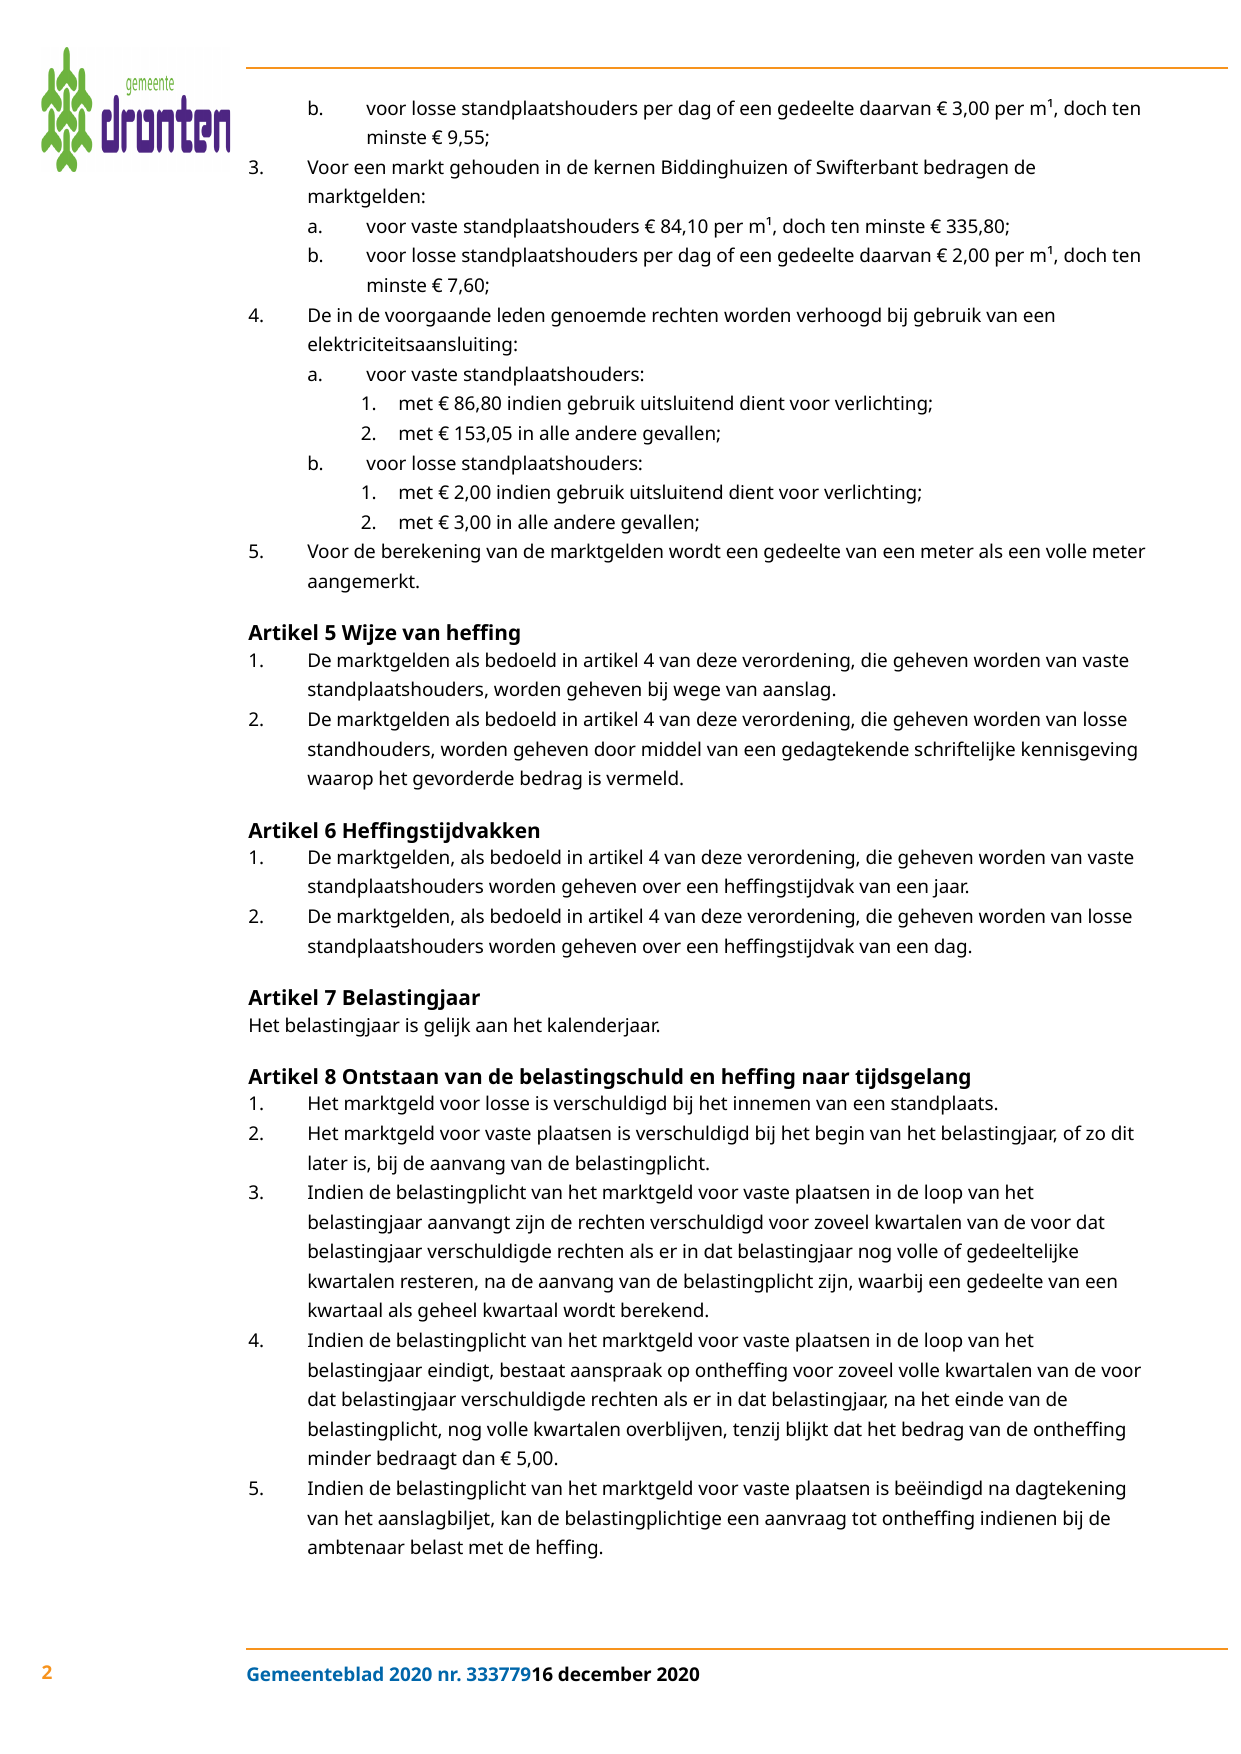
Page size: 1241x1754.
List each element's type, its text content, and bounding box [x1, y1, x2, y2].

list Het marktgeld voor vaste plaatsen is verschuldigd bij het begin van het belastingjaar, of zo dit later is, bij de aanvang van de belastingplicht. [248, 1120, 1152, 1176]
list met € 153,05 in alle andere gevallen; [361, 420, 1152, 446]
picture [41, 47, 231, 172]
text Artikel 5 Wijze van heffing [248, 618, 1152, 647]
list Het marktgeld voor losse is verschuldigd bij het innemen van een standplaats. [248, 1091, 1152, 1116]
text Artikel 8 Ontstaan van de belastingschuld en heffing naar tijdsgelang [248, 1062, 1152, 1091]
list Voor een markt gehouden in de kernen Biddinghuizen of Swifterbant bedragen de marktgelden: [248, 154, 1152, 209]
list Indien de belastingplicht van het marktgeld voor vaste plaatsen is beëindigd na dagtekening van het aanslagbiljet, kan de belastingplichtige een aanvraag tot ontheffing indienen bij de ambtenaar belast met de heffing. [248, 1475, 1152, 1560]
list met € 86,80 indien gebruik uitsluitend dient voor verlichting; [361, 391, 1152, 416]
list voor vaste standplaatshouders € 84,10 per m¹, doch ten minste € 335,80; [307, 213, 1152, 239]
list De marktgelden, als bedoeld in artikel 4 van deze verordening, die geheven worden van vaste standplaatshouders worden geheven over een heffingstijdvak van een jaar. [248, 844, 1152, 899]
list Indien de belastingplicht van het marktgeld voor vaste plaatsen in de loop van het belastingjaar aanvangt zijn de rechten verschuldigd voor zoveel kwartalen van de voor dat belastingjaar verschuldigde rechten als er in dat belastingjaar nog volle of gedeeltelijke kwartalen resteren, na de aanvang van de belastingplicht zijn, waarbij een gedeelte van een kwartaal als geheel kwartaal wordt berekend. [248, 1179, 1152, 1323]
list voor losse standplaatshouders per dag of een gedeelte daarvan € 3,00 per m¹, doch ten minste € 9,55; [307, 95, 1152, 150]
list met € 3,00 in alle andere gevallen; [361, 509, 1152, 535]
list voor losse standplaatshouders per dag of een gedeelte daarvan € 2,00 per m¹, doch ten minste € 7,60; [307, 243, 1152, 298]
list De marktgelden als bedoeld in artikel 4 van deze verordening, die geheven worden van vaste standplaatshouders, worden geheven bij wege van aanslag. [248, 647, 1152, 702]
list met € 2,00 indien gebruik uitsluitend dient voor verlichting; [361, 479, 1152, 505]
list voor losse standplaatshouders: [307, 450, 1152, 476]
text Artikel 7 Belastingjaar [248, 983, 1152, 1012]
list De in de voorgaande leden genoemde rechten worden verhoogd bij gebruik van een elektriciteitsaansluiting: [248, 302, 1152, 357]
list De marktgelden, als bedoeld in artikel 4 van deze verordening, die geheven worden van losse standplaatshouders worden geheven over een heffingstijdvak van een dag. [248, 903, 1152, 959]
list voor vaste standplaatshouders: [307, 361, 1152, 387]
list Voor de berekening van de marktgelden wordt een gedeelte van een meter als een volle meter aangemerkt. [248, 538, 1152, 594]
text Het belastingjaar is gelijk aan het kalenderjaar. [248, 1012, 1152, 1037]
list De marktgelden als bedoeld in artikel 4 van deze verordening, die geheven worden van losse standhouders, worden geheven door middel van een gedagtekende schriftelijke kennisgeving waarop het gevorderde bedrag is vermeld. [248, 706, 1152, 791]
text Artikel 6 Heffingstijdvakken [248, 816, 1152, 844]
list Indien de belastingplicht van het marktgeld voor vaste plaatsen in de loop van het belastingjaar eindigt, bestaat aanspraak op ontheffing voor zoveel volle kwartalen van de voor dat belastingjaar verschuldigde rechten als er in dat belastingjaar, na het einde van de belastingplicht, nog volle kwartalen overblijven, tenzij blijkt dat het bedrag van de ontheffing minder bedraagt dan € 5,00. [248, 1327, 1152, 1471]
